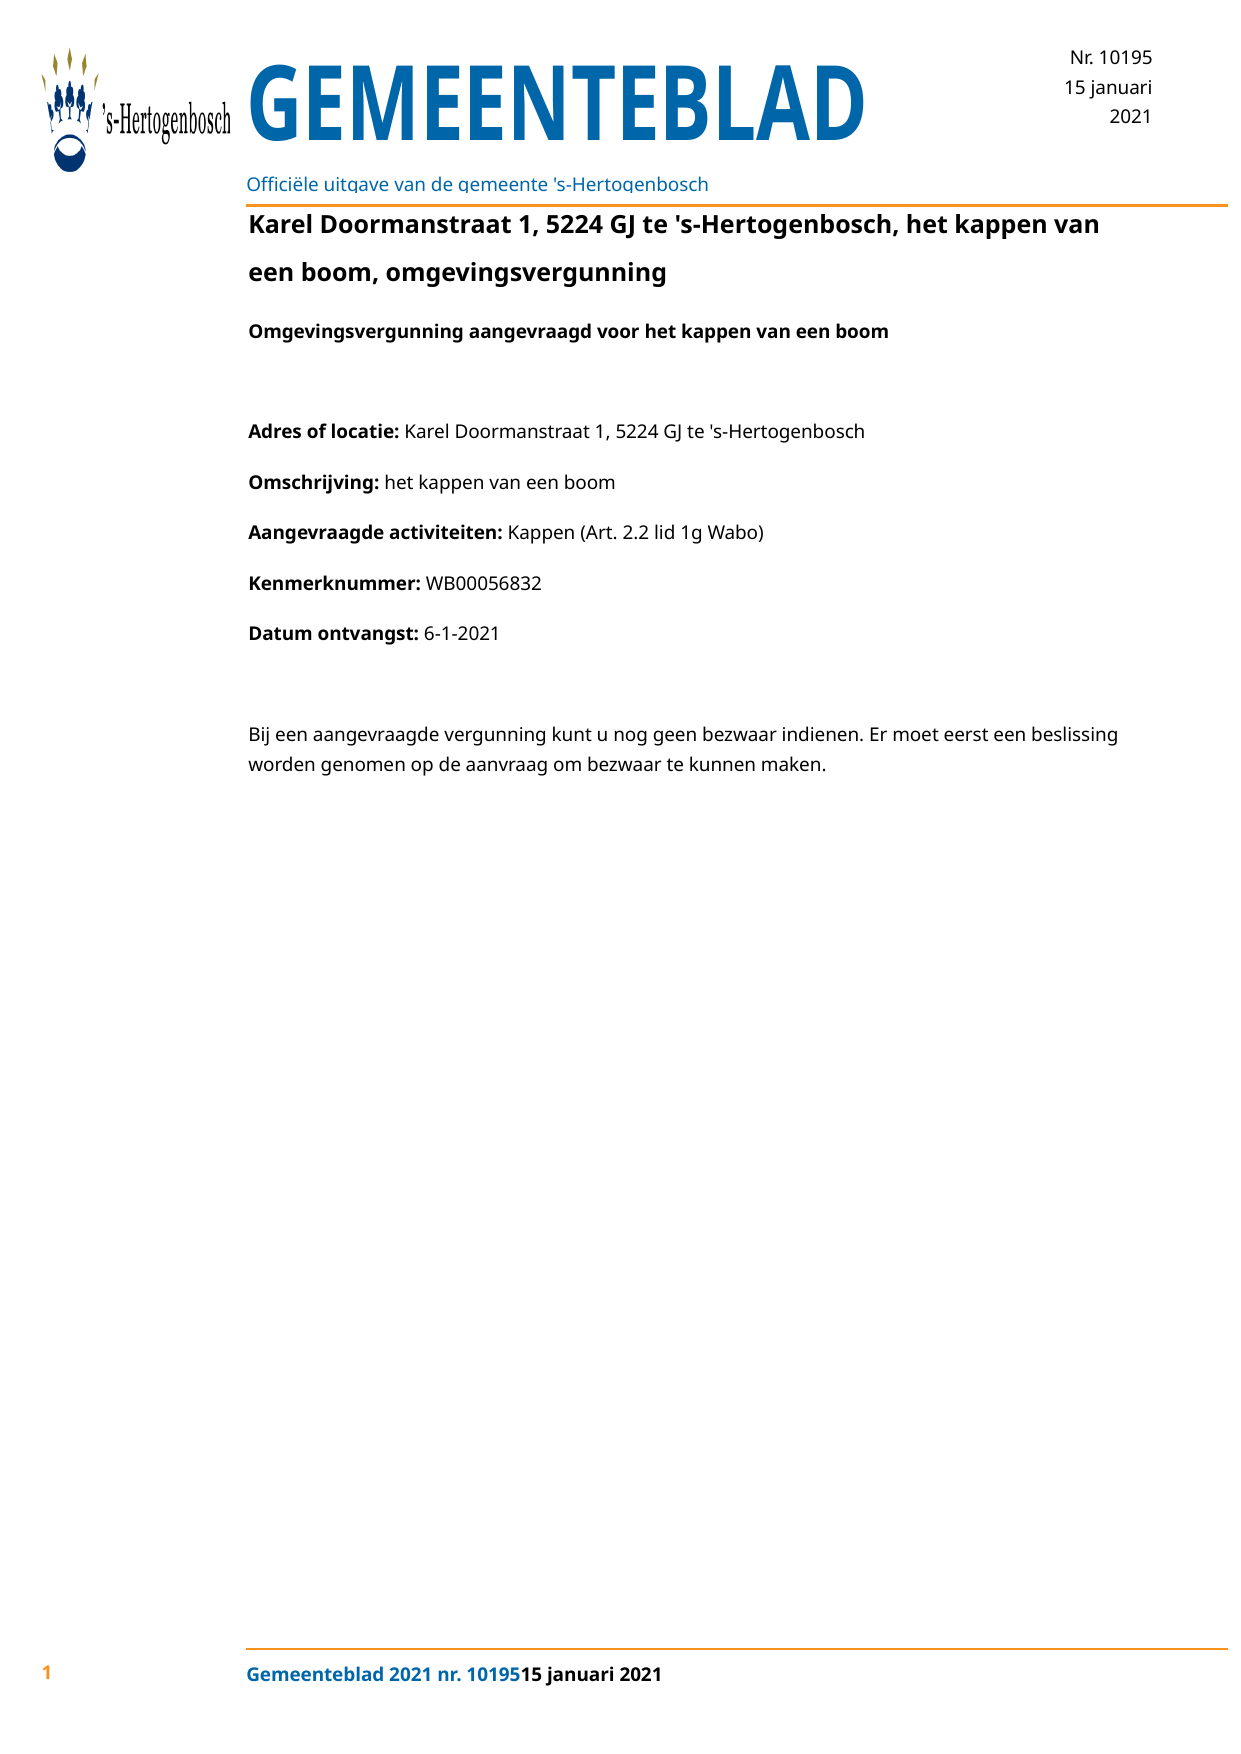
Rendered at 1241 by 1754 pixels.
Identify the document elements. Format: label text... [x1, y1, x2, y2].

text Bij een aangevraagde vergunning kunt u nog geen bezwaar indienen. Er moet eerst een beslissing worden genomen op de aanvraag om bezwaar te kunnen maken. [248, 721, 1152, 777]
text Karel Doormanstraat 1, 5224 GJ te 's-Hertogenbosch, het kappen van een boom, omgevingsvergunning [248, 207, 1152, 288]
text Kenmerknummer: WB00056832 [248, 570, 1152, 596]
text Datum ontvangst: 6-1-2021 [248, 620, 1152, 646]
text Aangevraagde activiteiten: Kappen (Art. 2.2 lid 1g Wabo) [248, 519, 1152, 545]
text Omschrijving: het kappen van een boom [248, 469, 1152, 495]
text Adres of locatie: Karel Doormanstraat 1, 5224 GJ te 's-Hertogenbosch [248, 419, 1152, 444]
text Omgevingsvergunning aangevraagd voor het kappen van een boom [248, 318, 1152, 344]
picture [41, 47, 231, 172]
